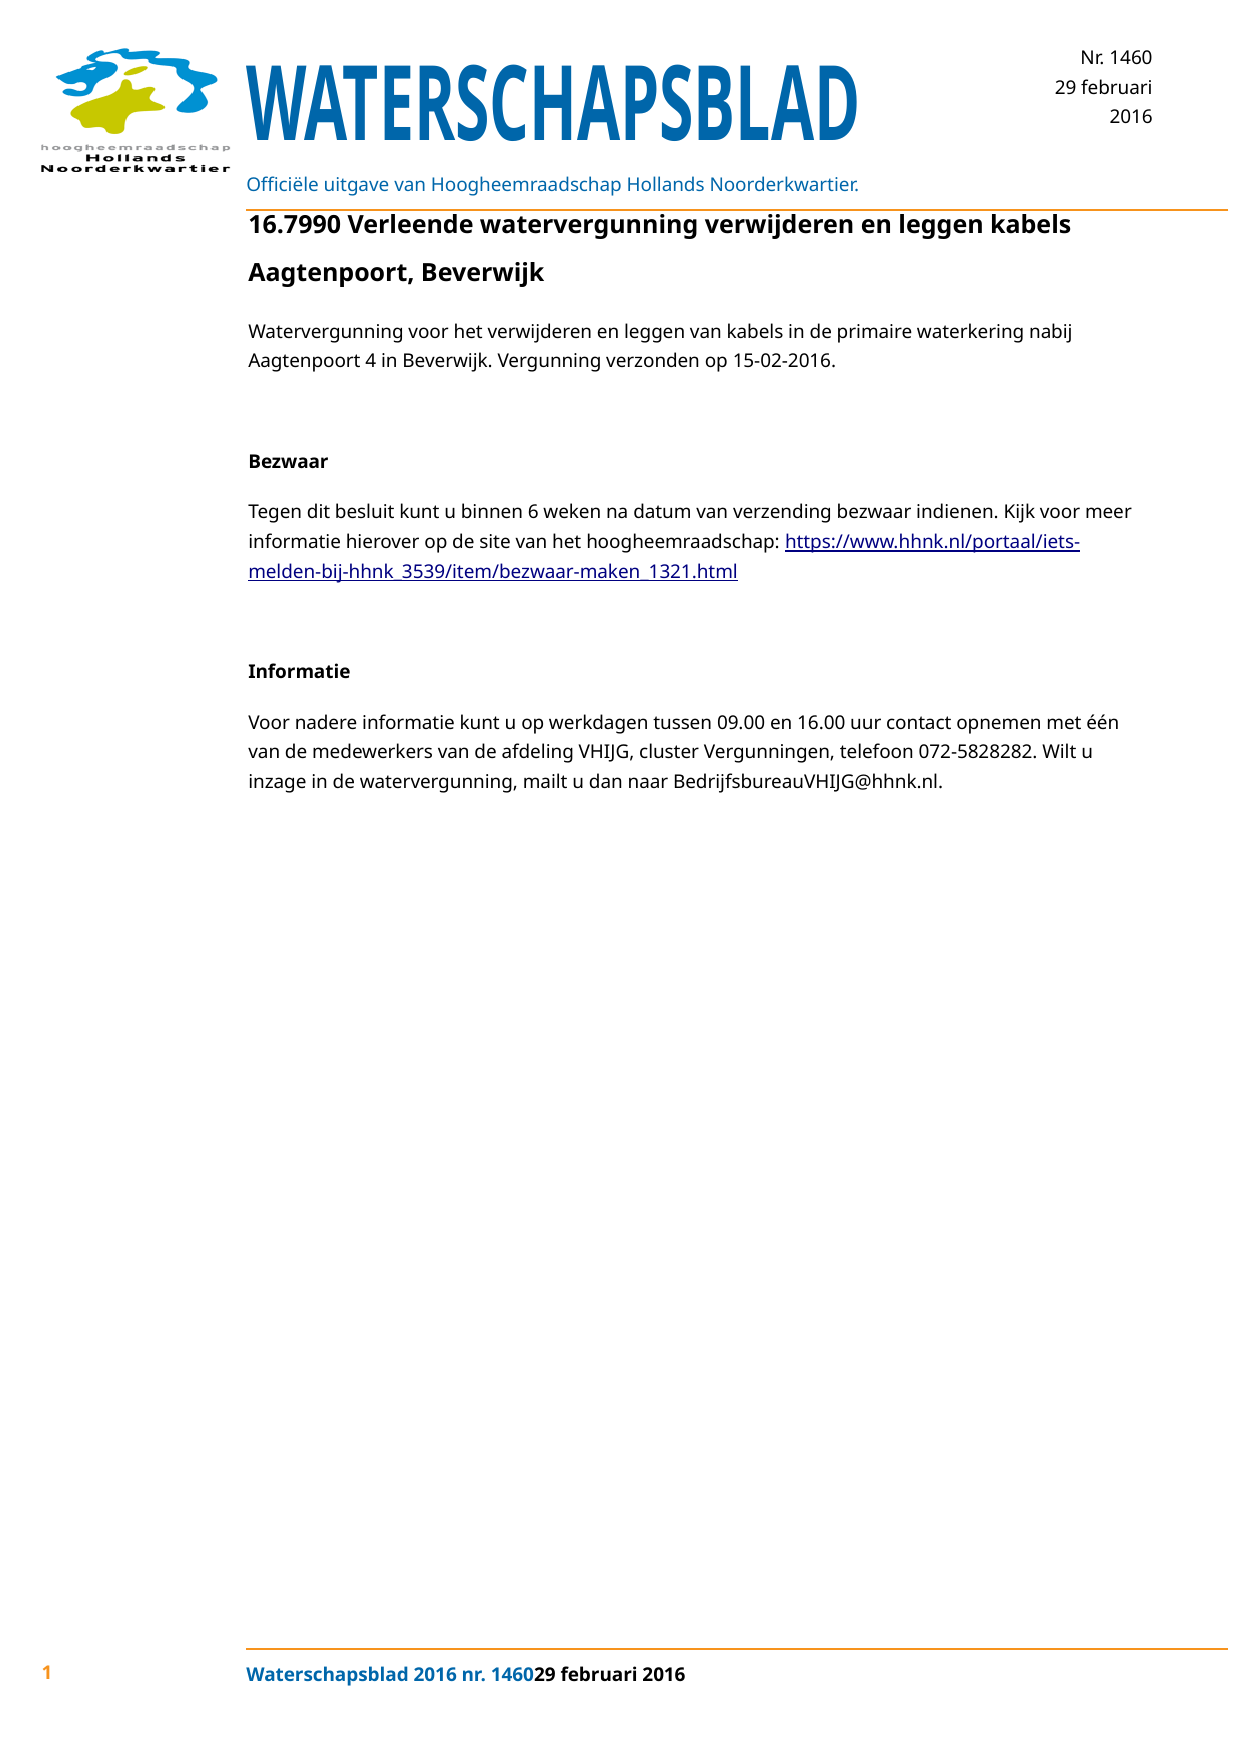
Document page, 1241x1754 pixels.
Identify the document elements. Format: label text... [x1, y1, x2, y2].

text Informatie [248, 659, 1152, 684]
text 16.7990 Verleende watervergunning verwijderen en leggen kabels Aagtenpoort, Beverwijk [248, 211, 1152, 288]
picture [41, 47, 231, 172]
text Bezwaar [248, 448, 1152, 474]
text Voor nadere informatie kunt u op werkdagen tussen 09.00 en 16.00 uur contact opnemen met één van de medewerkers van de afdeling VHIJG, cluster Vergunningen, telefoon 072-5828282. Wilt u inzage in de watervergunning, mailt u dan naar BedrijfsbureauVHIJG@hhnk.nl. [248, 709, 1152, 794]
text Tegen dit besluit kunt u binnen 6 weken na datum van verzending bezwaar indienen. Kijk voor meer informatie hierover op de site van het hoogheemraadschap: https://www.hhnk.nl/portaal/iets-melden-bij-hhnk_3539/item/bezwaar-maken_1321.html [248, 499, 1152, 584]
text Watervergunning voor het verwijderen en leggen van kabels in de primaire waterkering nabij Aagtenpoort 4 in Beverwijk. Vergunning verzonden op 15-02-2016. [248, 318, 1152, 373]
